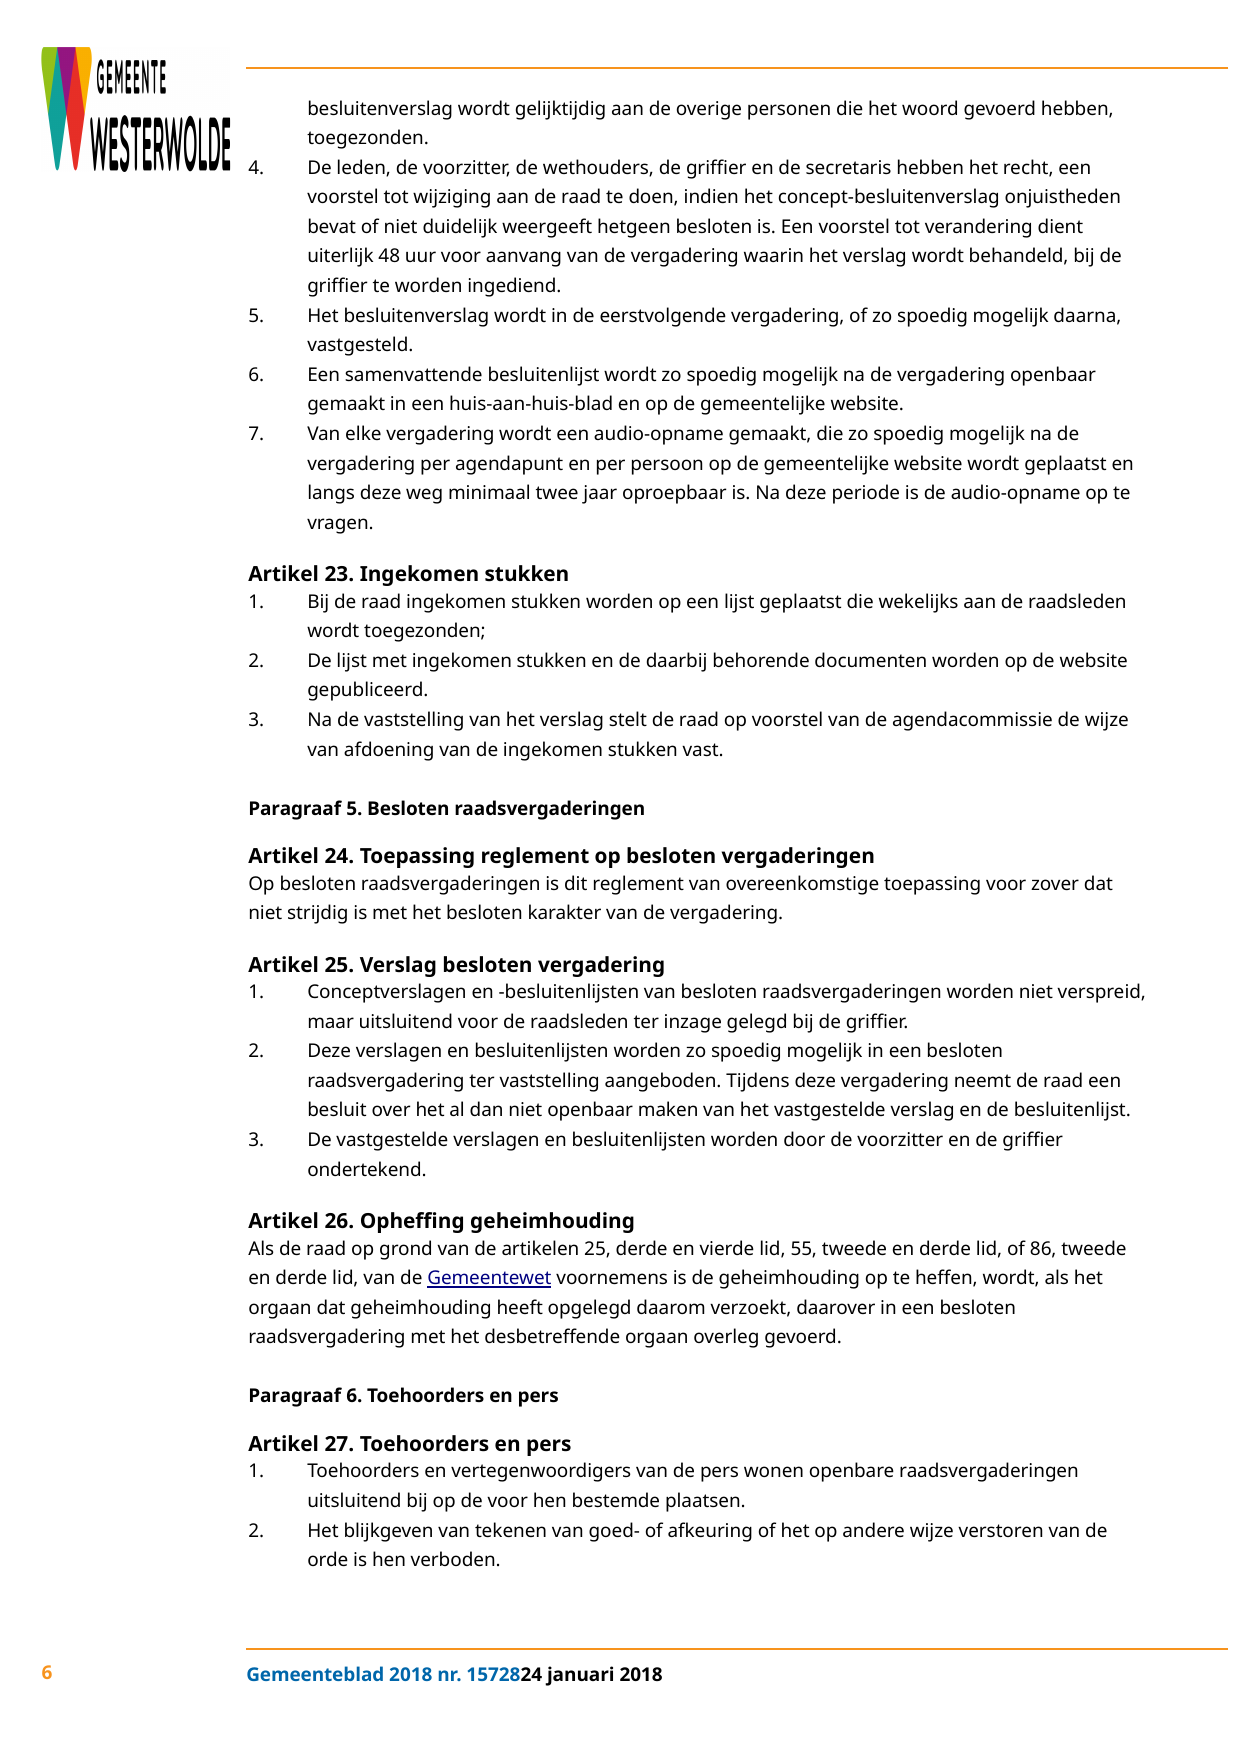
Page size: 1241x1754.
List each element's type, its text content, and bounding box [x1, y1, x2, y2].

list Bij de raad ingekomen stukken worden op een lijst geplaatst die wekelijks aan de raadsleden wordt toegezonden; [248, 588, 1152, 643]
text Artikel 27. Toehoorders en pers [248, 1429, 1152, 1458]
list De leden, de voorzitter, de wethouders, de griffier en de secretaris hebben het recht, een voorstel tot wijziging aan de raad te doen, indien het concept-besluitenverslag onjuistheden bevat of niet duidelijk weergeeft hetgeen besloten is. Een voorstel tot verandering dient uiterlijk 48 uur voor aanvang van de vergadering waarin het verslag wordt behandeld, bij de griffier te worden ingediend. [248, 154, 1152, 298]
list Conceptverslagen en -besluitenlijsten van besloten raadsvergaderingen worden niet verspreid, maar uitsluitend voor de raadsleden ter inzage gelegd bij de griffier. [248, 978, 1152, 1034]
text Artikel 24. Toepassing reglement op besloten vergaderingen [248, 841, 1152, 870]
text Artikel 26. Opheffing geheimhouding [248, 1206, 1152, 1235]
text Paragraaf 6. Toehoorders en pers [248, 1383, 1152, 1408]
list De vastgestelde verslagen en besluitenlijsten worden door de voorzitter en de griffier ondertekend. [248, 1126, 1152, 1182]
list besluitenverslag wordt gelijktijdig aan de overige personen die het woord gevoerd hebben, toegezonden. [248, 95, 1152, 150]
list Het blijkgeven van tekenen van goed- of afkeuring of het op andere wijze verstoren van de orde is hen verboden. [248, 1517, 1152, 1572]
picture [41, 47, 231, 172]
list Het besluitenverslag wordt in de eerstvolgende vergadering, of zo spoedig mogelijk daarna, vastgesteld. [248, 302, 1152, 357]
text Artikel 25. Verslag besloten vergadering [248, 950, 1152, 978]
list Toehoorders en vertegenwoordigers van de pers wonen openbare raadsvergaderingen uitsluitend bij op de voor hen bestemde plaatsen. [248, 1458, 1152, 1513]
text Als de raad op grond van de artikelen 25, derde en vierde lid, 55, tweede en derde lid, of 86, tweede en derde lid, van de Gemeentewet voornemens is de geheimhouding op te heffen, wordt, als het orgaan dat geheimhouding heeft opgelegd daarom verzoekt, daarover in een besloten raadsvergadering met het desbetreffende orgaan overleg gevoerd. [248, 1235, 1152, 1349]
list Van elke vergadering wordt een audio-opname gemaakt, die zo spoedig mogelijk na de vergadering per agendapunt en per persoon op de gemeentelijke website wordt geplaatst en langs deze weg minimaal twee jaar oproepbaar is. Na deze periode is de audio-opname op te vragen. [248, 420, 1152, 535]
list Deze verslagen en besluitenlijsten worden zo spoedig mogelijk in een besloten raadsvergadering ter vaststelling aangeboden. Tijdens deze vergadering neemt de raad een besluit over het al dan niet openbaar maken van het vastgestelde verslag en de besluitenlijst. [248, 1037, 1152, 1122]
list Een samenvattende besluitenlijst wordt zo spoedig mogelijk na de vergadering openbaar gemaakt in een huis-aan-huis-blad en op de gemeentelijke website. [248, 361, 1152, 416]
text Paragraaf 5. Besloten raadsvergaderingen [248, 795, 1152, 821]
list De lijst met ingekomen stukken en de daarbij behorende documenten worden op de website gepubliceerd. [248, 647, 1152, 702]
text Op besloten raadsvergaderingen is dit reglement van overeenkomstige toepassing voor zover dat niet strijdig is met het besloten karakter van de vergadering. [248, 870, 1152, 925]
text Artikel 23. Ingekomen stukken [248, 559, 1152, 588]
list Na de vaststelling van het verslag stelt de raad op voorstel van de agendacommissie de wijze van afdoening van de ingekomen stukken vast. [248, 706, 1152, 761]
